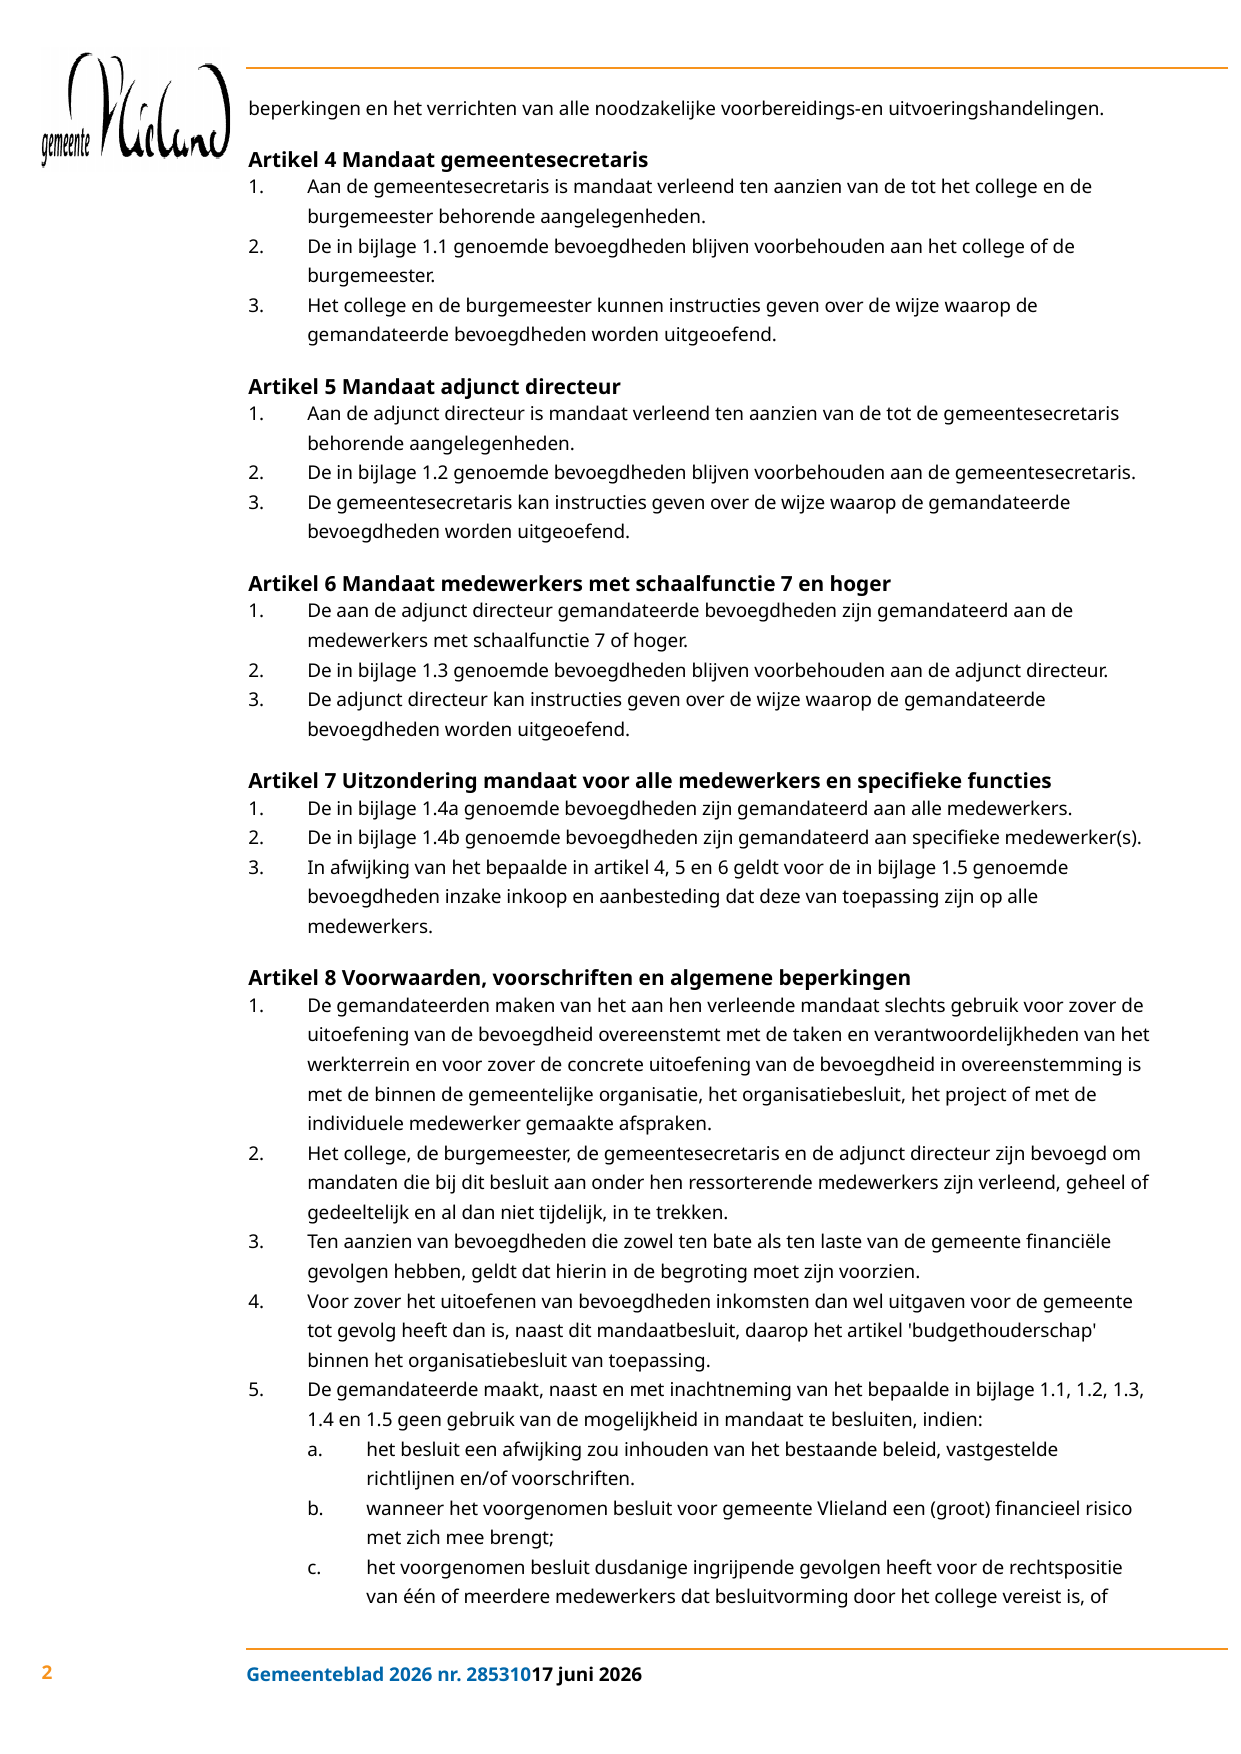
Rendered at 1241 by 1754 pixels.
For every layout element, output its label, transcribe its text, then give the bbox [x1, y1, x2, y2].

list De aan de adjunct directeur gemandateerde bevoegdheden zijn gemandateerd aan de medewerkers met schaalfunctie 7 of hoger. [248, 598, 1152, 653]
list Aan de gemeentesecretaris is mandaat verleend ten aanzien van de tot het college en de burgemeester behorende aangelegenheden. [248, 174, 1152, 229]
list wanneer het voorgenomen besluit voor gemeente Vlieland een (groot) financieel risico met zich mee brengt; [307, 1495, 1152, 1550]
list De gemandateerden maken van het aan hen verleende mandaat slechts gebruik voor zover de uitoefening van de bevoegdheid overeenstemt met de taken en verantwoordelijkheden van het werkterrein en voor zover de concrete uitoefening van de bevoegdheid in overeenstemming is met de binnen de gemeentelijke organisatie, het organisatiebesluit, het project of met de individuele medewerker gemaakte afspraken. [248, 992, 1152, 1136]
text beperkingen en het verrichten van alle noodzakelijke voorbereidings-en uitvoeringshandelingen. [248, 95, 1152, 121]
list De in bijlage 1.3 genoemde bevoegdheden blijven voorbehouden aan de adjunct directeur. [248, 657, 1152, 682]
list De in bijlage 1.4b genoemde bevoegdheden zijn gemandateerd aan specifieke medewerker(s). [248, 824, 1152, 850]
text Artikel 4 Mandaat gemeentesecretaris [248, 145, 1152, 174]
text Artikel 6 Mandaat medewerkers met schaalfunctie 7 en hoger [248, 569, 1152, 598]
list Voor zover het uitoefenen van bevoegdheden inkomsten dan wel uitgaven voor de gemeente tot gevolg heeft dan is, naast dit mandaatbesluit, daarop het artikel 'budgethouderschap' binnen het organisatiebesluit van toepassing. [248, 1288, 1152, 1373]
list het voorgenomen besluit dusdanige ingrijpende gevolgen heeft voor de rechtspositie van één of meerdere medewerkers dat besluitvorming door het college vereist is, of [307, 1554, 1152, 1609]
list De in bijlage 1.2 genoemde bevoegdheden blijven voorbehouden aan de gemeentesecretaris. [248, 459, 1152, 485]
list De gemeentesecretaris kan instructies geven over de wijze waarop de gemandateerde bevoegdheden worden uitgeoefend. [248, 489, 1152, 544]
list De gemandateerde maakt, naast en met inachtneming van het bepaalde in bijlage 1.1, 1.2, 1.3, 1.4 en 1.5 geen gebruik van de mogelijkheid in mandaat te besluiten, indien: [248, 1377, 1152, 1432]
list Het college, de burgemeester, de gemeentesecretaris en de adjunct directeur zijn bevoegd om mandaten die bij dit besluit aan onder hen ressorterende medewerkers zijn verleend, geheel of gedeeltelijk en al dan niet tijdelijk, in te trekken. [248, 1140, 1152, 1225]
list Ten aanzien van bevoegdheden die zowel ten bate als ten laste van de gemeente financiële gevolgen hebben, geldt dat hierin in de begroting moet zijn voorzien. [248, 1229, 1152, 1284]
list Het college en de burgemeester kunnen instructies geven over de wijze waarop de gemandateerde bevoegdheden worden uitgeoefend. [248, 292, 1152, 347]
list De in bijlage 1.4a genoemde bevoegdheden zijn gemandateerd aan alle medewerkers. [248, 795, 1152, 821]
list De adjunct directeur kan instructies geven over de wijze waarop de gemandateerde bevoegdheden worden uitgeoefend. [248, 686, 1152, 742]
picture [41, 47, 231, 172]
list In afwijking van het bepaalde in artikel 4, 5 en 6 geldt voor de in bijlage 1.5 genoemde bevoegdheden inzake inkoop en aanbesteding dat deze van toepassing zijn op alle medewerkers. [248, 854, 1152, 939]
list het besluit een afwijking zou inhouden van het bestaande beleid, vastgestelde richtlijnen en/of voorschriften. [307, 1436, 1152, 1491]
text Artikel 5 Mandaat adjunct directeur [248, 372, 1152, 400]
text Artikel 8 Voorwaarden, voorschriften en algemene beperkingen [248, 963, 1152, 992]
text Artikel 7 Uitzondering mandaat voor alle medewerkers en specifieke functies [248, 766, 1152, 795]
list De in bijlage 1.1 genoemde bevoegdheden blijven voorbehouden aan het college of de burgemeester. [248, 233, 1152, 288]
list Aan de adjunct directeur is mandaat verleend ten aanzien van de tot de gemeentesecretaris behorende aangelegenheden. [248, 400, 1152, 456]
